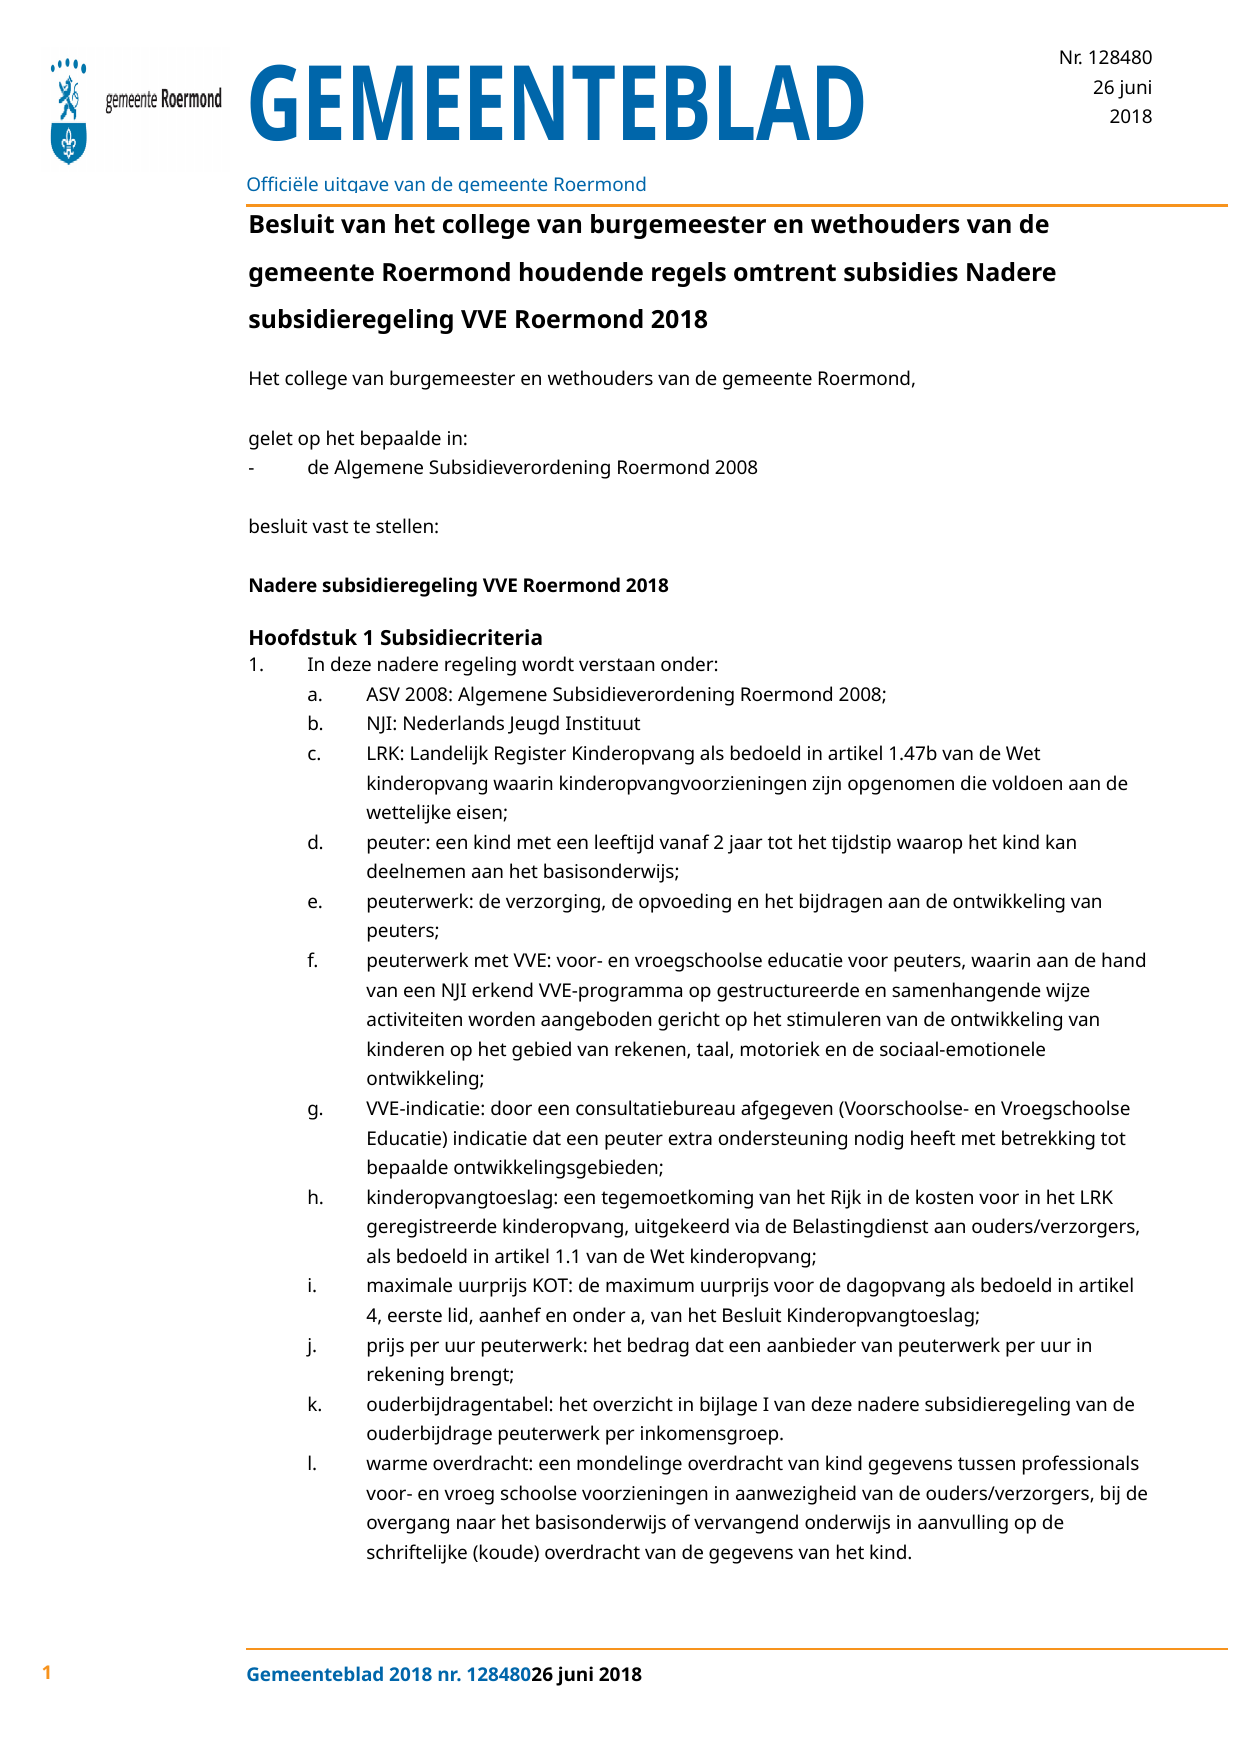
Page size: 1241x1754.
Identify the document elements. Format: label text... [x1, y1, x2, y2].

text Het college van burgemeester en wethouders van de gemeente Roermond, [248, 366, 1152, 391]
list In deze nadere regeling wordt verstaan onder: [248, 651, 1152, 677]
list VVE-indicatie: door een consultatiebureau afgegeven (Voorschoolse- en Vroegschoolse Educatie) indicatie dat een peuter extra ondersteuning nodig heeft met betrekking tot bepaalde ontwikkelingsgebieden; [307, 1095, 1152, 1180]
picture [41, 47, 231, 172]
list NJI: Nederlands Jeugd Instituut [307, 711, 1152, 736]
list peuterwerk: de verzorging, de opvoeding en het bijdragen aan de ontwikkeling van peuters; [307, 888, 1152, 943]
list prijs per uur peuterwerk: het bedrag dat een aanbieder van peuterwerk per uur in rekening brengt; [307, 1332, 1152, 1387]
list maximale uurprijs KOT: de maximum uurprijs voor de dagopvang als bedoeld in artikel 4, eerste lid, aanhef en onder a, van het Besluit Kinderopvangtoeslag; [307, 1273, 1152, 1328]
list LRK: Landelijk Register Kinderopvang als bedoeld in artikel 1.47b van de Wet kinderopvang waarin kinderopvangvoorzieningen zijn opgenomen die voldoen aan de wettelijke eisen; [307, 740, 1152, 825]
text besluit vast te stellen: [248, 513, 1152, 539]
list kinderopvangtoeslag: een tegemoetkoming van het Rijk in de kosten voor in het LRK geregistreerde kinderopvang, uitgekeerd via de Belastingdienst aan ouders/verzorgers, als bedoeld in artikel 1.1 van de Wet kinderopvang; [307, 1184, 1152, 1269]
text Besluit van het college van burgemeester en wethouders van de gemeente Roermond houdende regels omtrent subsidies Nadere subsidieregeling VVE Roermond 2018 [248, 207, 1152, 336]
list peuter: een kind met een leeftijd vanaf 2 jaar tot het tijdstip waarop het kind kan deelnemen aan het basisonderwijs; [307, 829, 1152, 884]
text Hoofdstuk 1 Subsidiecriteria [248, 623, 1152, 651]
list de Algemene Subsidieverordening Roermond 2008 [248, 454, 1152, 480]
text gelet op het bepaalde in: [248, 425, 1152, 450]
list ASV 2008: Algemene Subsidieverordening Roermond 2008; [307, 681, 1152, 707]
list warme overdracht: een mondelinge overdracht van kind gegevens tussen professionals voor- en vroeg schoolse voorzieningen in aanwezigheid van de ouders/verzorgers, bij de overgang naar het basisonderwijs of vervangend onderwijs in aanvulling op de schriftelijke (koude) overdracht van de gegevens van het kind. [307, 1450, 1152, 1565]
text Nadere subsidieregeling VVE Roermond 2018 [248, 573, 1152, 598]
list peuterwerk met VVE: voor- en vroegschoolse educatie voor peuters, waarin aan de hand van een NJI erkend VVE-programma op gestructureerde en samenhangende wijze activiteiten worden aangeboden gericht op het stimuleren van de ontwikkeling van kinderen op het gebied van rekenen, taal, motoriek en de sociaal-emotionele ontwikkeling; [307, 947, 1152, 1091]
list ouderbijdragentabel: het overzicht in bijlage I van deze nadere subsidieregeling van de ouderbijdrage peuterwerk per inkomensgroep. [307, 1391, 1152, 1446]
